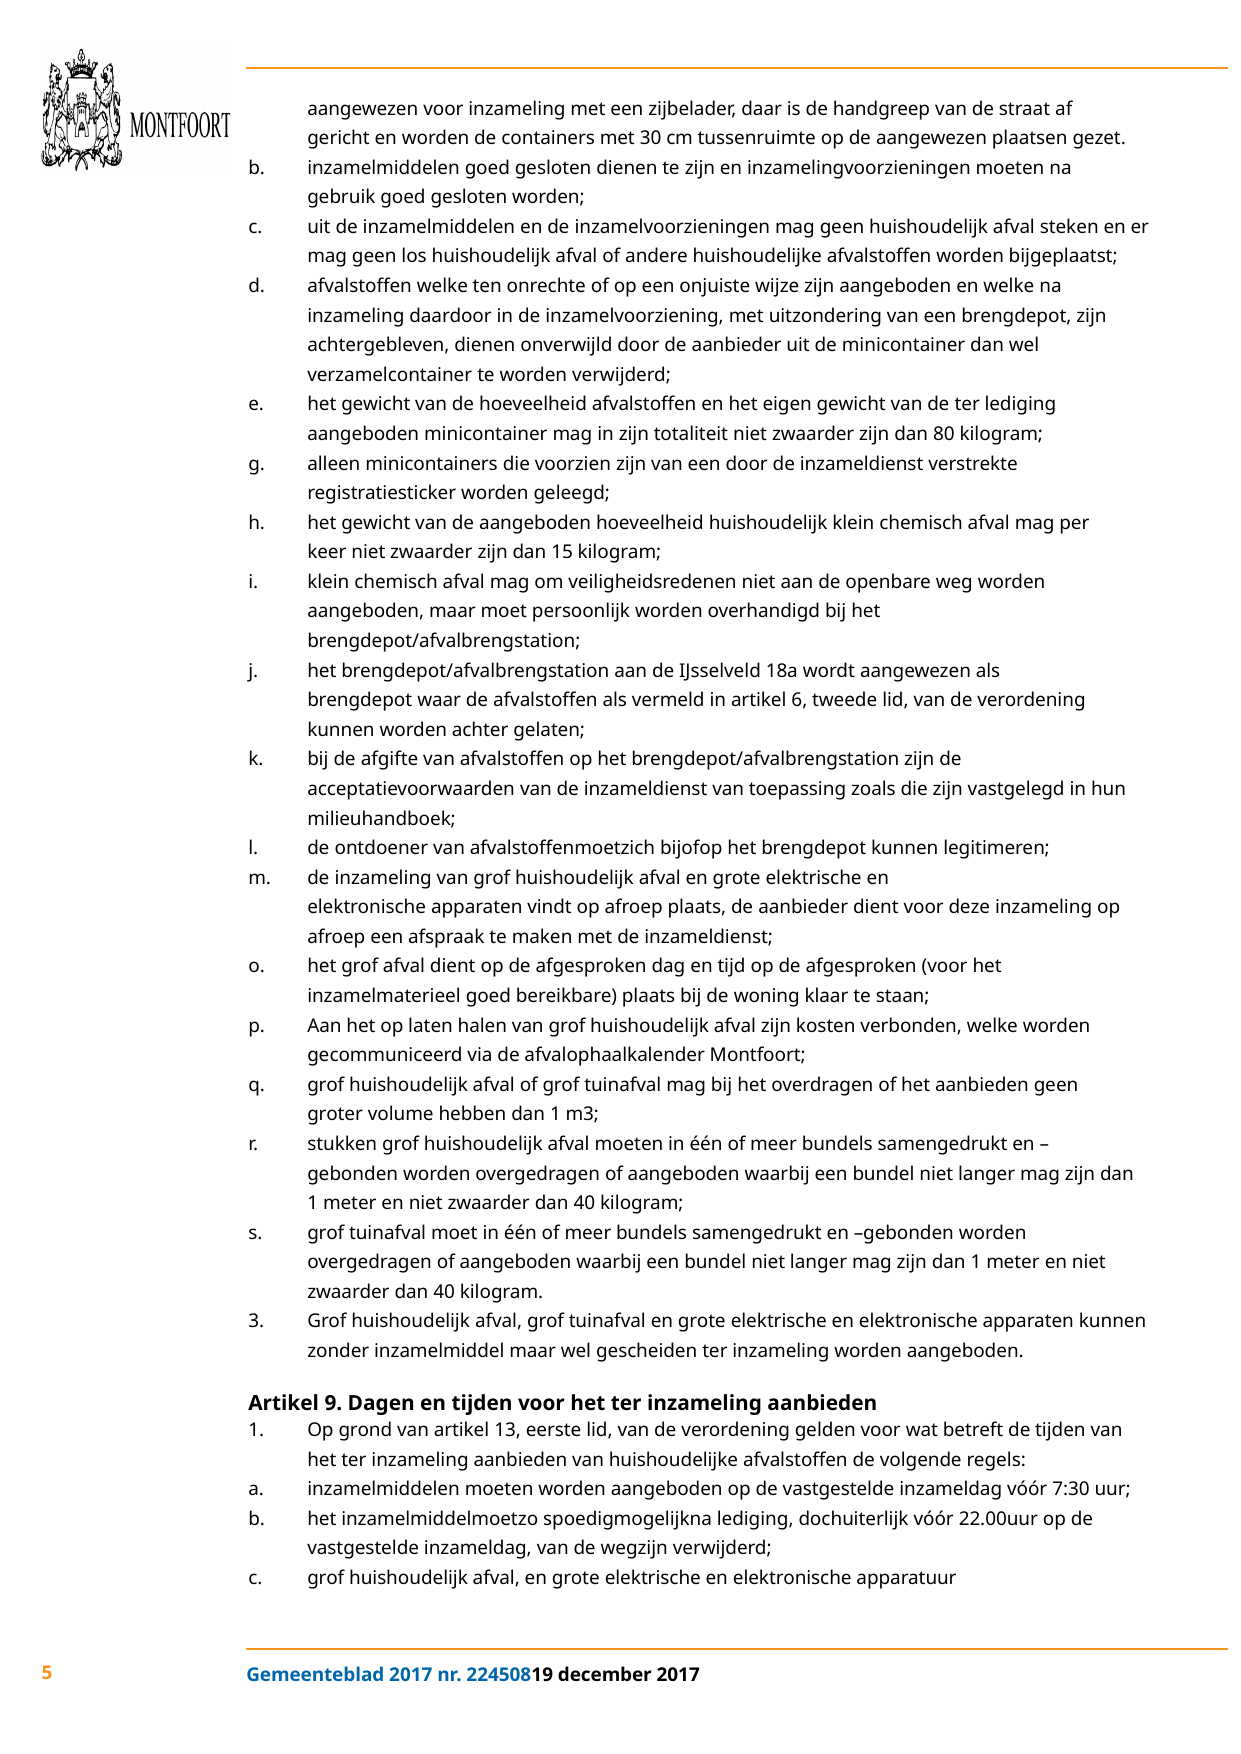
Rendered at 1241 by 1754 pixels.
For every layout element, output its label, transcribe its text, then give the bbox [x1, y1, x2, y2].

list het gewicht van de aangeboden hoeveelheid huishoudelijk klein chemisch afval mag per keer niet zwaarder zijn dan 15 kilogram; [248, 509, 1152, 564]
list bij de afgifte van afvalstoffen op het brengdepot/afvalbrengstation zijn de acceptatievoorwaarden van de inzameldienst van toepassing zoals die zijn vastgelegd in hun milieuhandboek; [248, 746, 1152, 831]
list grof huishoudelijk afval of grof tuinafval mag bij het overdragen of het aanbieden geen groter volume hebben dan 1 m3; [248, 1071, 1152, 1126]
list uit de inzamelmiddelen en de inzamelvoorzieningen mag geen huishoudelijk afval steken en er mag geen los huishoudelijk afval of andere huishoudelijke afvalstoffen worden bijgeplaatst; [248, 213, 1152, 268]
list Op grond van artikel 13, eerste lid, van de verordening gelden voor wat betreft de tijden van het ter inzameling aanbieden van huishoudelijke afvalstoffen de volgende regels: [248, 1416, 1152, 1471]
list klein chemisch afval mag om veiligheidsredenen niet aan de openbare weg worden aangeboden, maar moet persoonlijk worden overhandigd bij het brengdepot/afvalbrengstation; [248, 568, 1152, 653]
list Grof huishoudelijk afval, grof tuinafval en grote elektrische en elektronische apparaten kunnen zonder inzamelmiddel maar wel gescheiden ter inzameling worden aangeboden. [248, 1308, 1152, 1363]
list inzamelmiddelen goed gesloten dienen te zijn en inzamelingvoorzieningen moeten na gebruik goed gesloten worden; [248, 154, 1152, 209]
list het brengdepot/afvalbrengstation aan de IJsselveld 18a wordt aangewezen als brengdepot waar de afvalstoffen als vermeld in artikel 6, tweede lid, van de verordening kunnen worden achter gelaten; [248, 657, 1152, 742]
list het grof afval dient op de afgesproken dag en tijd op de afgesproken (voor het inzamelmaterieel goed bereikbare) plaats bij de woning klaar te staan; [248, 953, 1152, 1008]
list Aan het op laten halen van grof huishoudelijk afval zijn kosten verbonden, welke worden gecommuniceerd via de afvalophaalkalender Montfoort; [248, 1012, 1152, 1067]
picture [41, 47, 231, 172]
list alleen minicontainers die voorzien zijn van een door de inzameldienst verstrekte registratiesticker worden geleegd; [248, 450, 1152, 505]
list aangewezen voor inzameling met een zijbelader, daar is de handgreep van de straat af gericht en worden de containers met 30 cm tussenruimte op de aangewezen plaatsen gezet. [248, 95, 1152, 150]
list grof tuinafval moet in één of meer bundels samengedrukt en –gebonden worden overgedragen of aangeboden waarbij een bundel niet langer mag zijn dan 1 meter en niet zwaarder dan 40 kilogram. [248, 1219, 1152, 1304]
list inzamelmiddelen moeten worden aangeboden op de vastgestelde inzameldag vóór 7:30 uur; [248, 1475, 1152, 1501]
text Artikel 9. Dagen en tijden voor het ter inzameling aanbieden [248, 1388, 1152, 1416]
list het gewicht van de hoeveelheid afvalstoffen en het eigen gewicht van de ter lediging aangeboden minicontainer mag in zijn totaliteit niet zwaarder zijn dan 80 kilogram; [248, 391, 1152, 446]
list de ontdoener van afvalstoffenmoetzich bijofop het brengdepot kunnen legitimeren; [248, 834, 1152, 860]
list stukken grof huishoudelijk afval moeten in één of meer bundels samengedrukt en – gebonden worden overgedragen of aangeboden waarbij een bundel niet langer mag zijn dan 1 meter en niet zwaarder dan 40 kilogram; [248, 1130, 1152, 1215]
list het inzamelmiddelmoetzo spoedigmogelijkna lediging, dochuiterlijk vóór 22.00uur op de vastgestelde inzameldag, van de wegzijn verwijderd; [248, 1505, 1152, 1560]
list grof huishoudelijk afval, en grote elektrische en elektronische apparatuur [248, 1564, 1152, 1590]
list de inzameling van grof huishoudelijk afval en grote elektrische en elektronische apparaten vindt op afroep plaats, de aanbieder dient voor deze inzameling op afroep een afspraak te maken met de inzameldienst; [248, 864, 1152, 949]
list afvalstoffen welke ten onrechte of op een onjuiste wijze zijn aangeboden en welke na inzameling daardoor in de inzamelvoorziening, met uitzondering van een brengdepot, zijn achtergebleven, dienen onverwijld door de aanbieder uit de minicontainer dan wel verzamelcontainer te worden verwijderd; [248, 272, 1152, 387]
